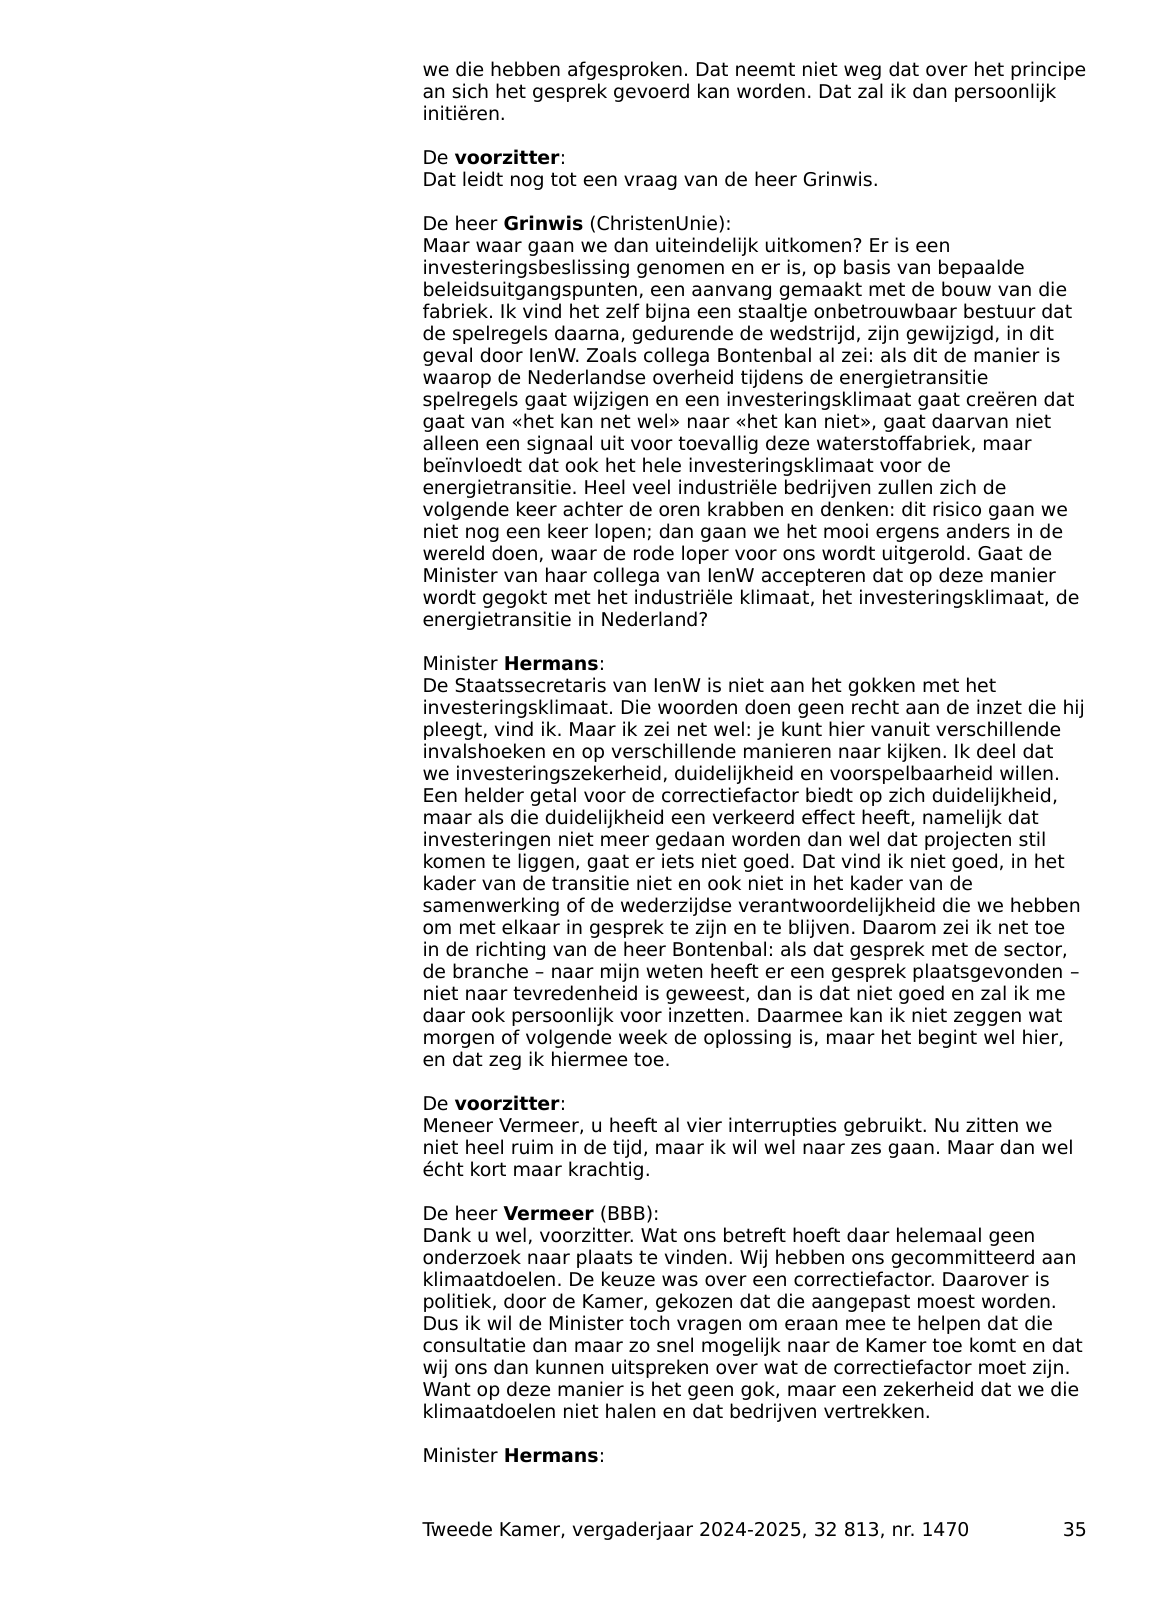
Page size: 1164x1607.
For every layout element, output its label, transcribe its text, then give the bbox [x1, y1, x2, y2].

text we die hebben afgesproken. Dat neemt niet weg dat over het principe an sich het gesprek gevoerd kan worden. Dat zal ik dan persoonlijk initiëren. [422, 59, 1087, 125]
text Maar waar gaan we dan uiteindelijk uitkomen? Er is een investeringsbeslissing genomen en er is, op basis van bepaalde beleidsuitgangspunten, een aanvang gemaakt met de bouw van die fabriek. Ik vind het zelf bijna een staaltje onbetrouwbaar bestuur dat de spelregels daarna, gedurende de wedstrijd, zijn gewijzigd, in dit geval door IenW. Zoals collega Bontenbal al zei: als dit de manier is waarop de Nederlandse overheid tijdens de energietransitie spelregels gaat wijzigen en een investeringsklimaat gaat creëren dat gaat van «het kan net wel» naar «het kan niet», gaat daarvan niet alleen een signaal uit voor toevallig deze waterstoffabriek, maar beïnvloedt dat ook het hele investeringsklimaat voor de energietransitie. Heel veel industriële bedrijven zullen zich de volgende keer achter de oren krabben en denken: dit risico gaan we niet nog een keer lopen; dan gaan we het mooi ergens anders in de wereld doen, waar de rode loper voor ons wordt uitgerold. Gaat de Minister van haar collega van IenW accepteren dat op deze manier wordt gegokt met het industriële klimaat, het investeringsklimaat, de energietransitie in Nederland? [422, 235, 1087, 631]
text Dank u wel, voorzitter. Wat ons betreft hoeft daar helemaal geen onderzoek naar plaats te vinden. Wij hebben ons gecommitteerd aan klimaatdoelen. De keuze was over een correctiefactor. Daarover is politiek, door de Kamer, gekozen dat die aangepast moest worden. Dus ik wil de Minister toch vragen om eraan mee te helpen dat die consultatie dan maar zo snel mogelijk naar de Kamer toe komt en dat wij ons dan kunnen uitspreken over wat de correctiefactor moet zijn. Want op deze manier is het geen gok, maar een zekerheid dat we die klimaatdoelen niet halen en dat bedrijven vertrekken. [422, 1225, 1087, 1423]
text Dat leidt nog tot een vraag van de heer Grinwis. [422, 169, 1087, 191]
text Meneer Vermeer, u heeft al vier interrupties gebruikt. Nu zitten we niet heel ruim in de tijd, maar ik wil wel naar zes gaan. Maar dan wel écht kort maar krachtig. [422, 1115, 1087, 1181]
text De voorzitter: [422, 1093, 1087, 1115]
text Minister Hermans: [422, 653, 1087, 675]
text De voorzitter: [422, 147, 1087, 169]
text Minister Hermans: [422, 1445, 1087, 1467]
text De Staatssecretaris van IenW is niet aan het gokken met het investeringsklimaat. Die woorden doen geen recht aan de inzet die hij pleegt, vind ik. Maar ik zei net wel: je kunt hier vanuit verschillende invalshoeken en op verschillende manieren naar kijken. Ik deel dat we investeringszekerheid, duidelijkheid en voorspelbaarheid willen. Een helder getal voor de correctiefactor biedt op zich duidelijkheid, maar als die duidelijkheid een verkeerd effect heeft, namelijk dat investeringen niet meer gedaan worden dan wel dat projecten stil komen te liggen, gaat er iets niet goed. Dat vind ik niet goed, in het kader van de transitie niet en ook niet in het kader van de samenwerking of de wederzijdse verantwoordelijkheid die we hebben om met elkaar in gesprek te zijn en te blijven. Daarom zei ik net toe in de richting van de heer Bontenbal: als dat gesprek met de sector, de branche – naar mijn weten heeft er een gesprek plaatsgevonden – niet naar tevredenheid is geweest, dan is dat niet goed en zal ik me daar ook persoonlijk voor inzetten. Daarmee kan ik niet zeggen wat morgen of volgende week de oplossing is, maar het begint wel hier, en dat zeg ik hiermee toe. [422, 675, 1087, 1071]
text De heer Grinwis (ChristenUnie): [422, 213, 1087, 235]
text De heer Vermeer (BBB): [422, 1203, 1087, 1225]
